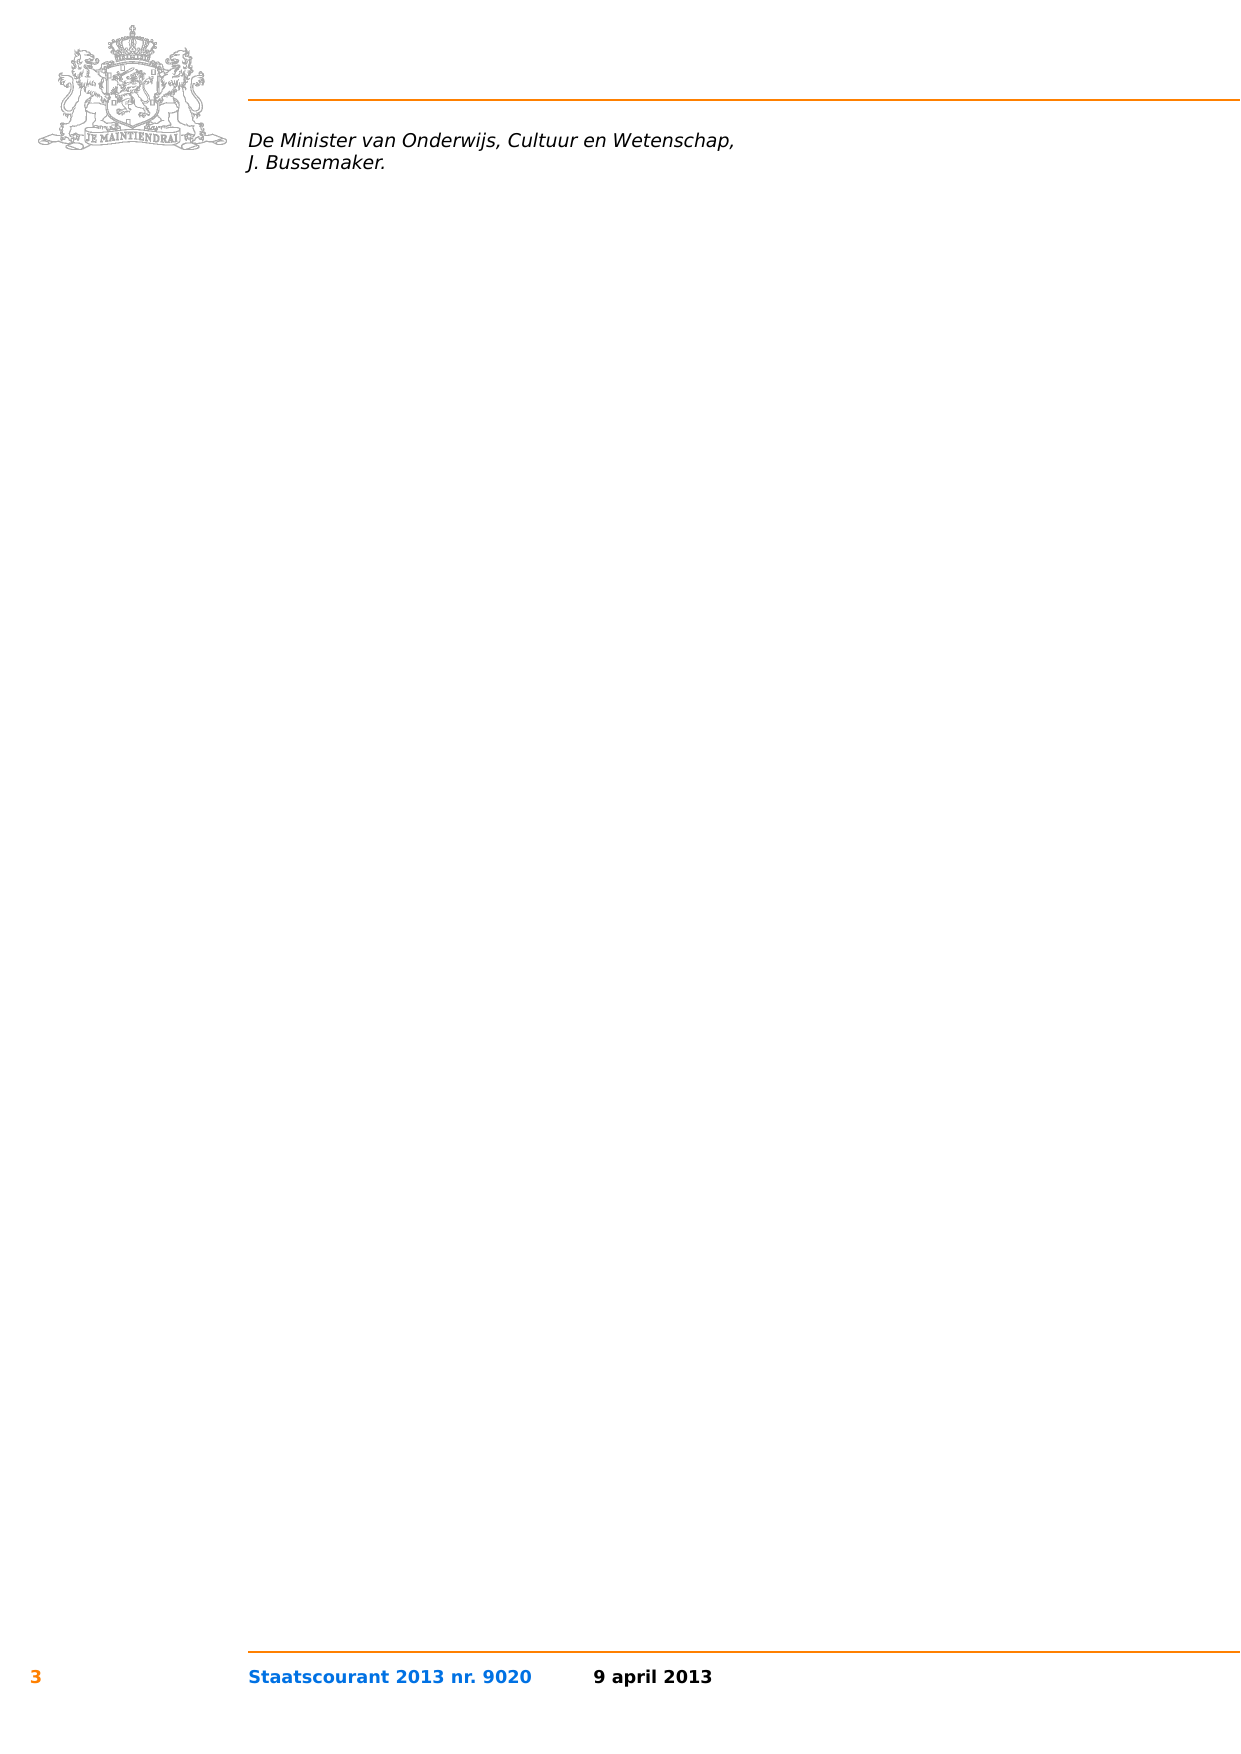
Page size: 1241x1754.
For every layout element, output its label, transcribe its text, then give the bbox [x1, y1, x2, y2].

text De Minister van Onderwijs, Cultuur en Wetenschap, J. Bussemaker. [248, 130, 1163, 174]
picture [38, 25, 227, 150]
